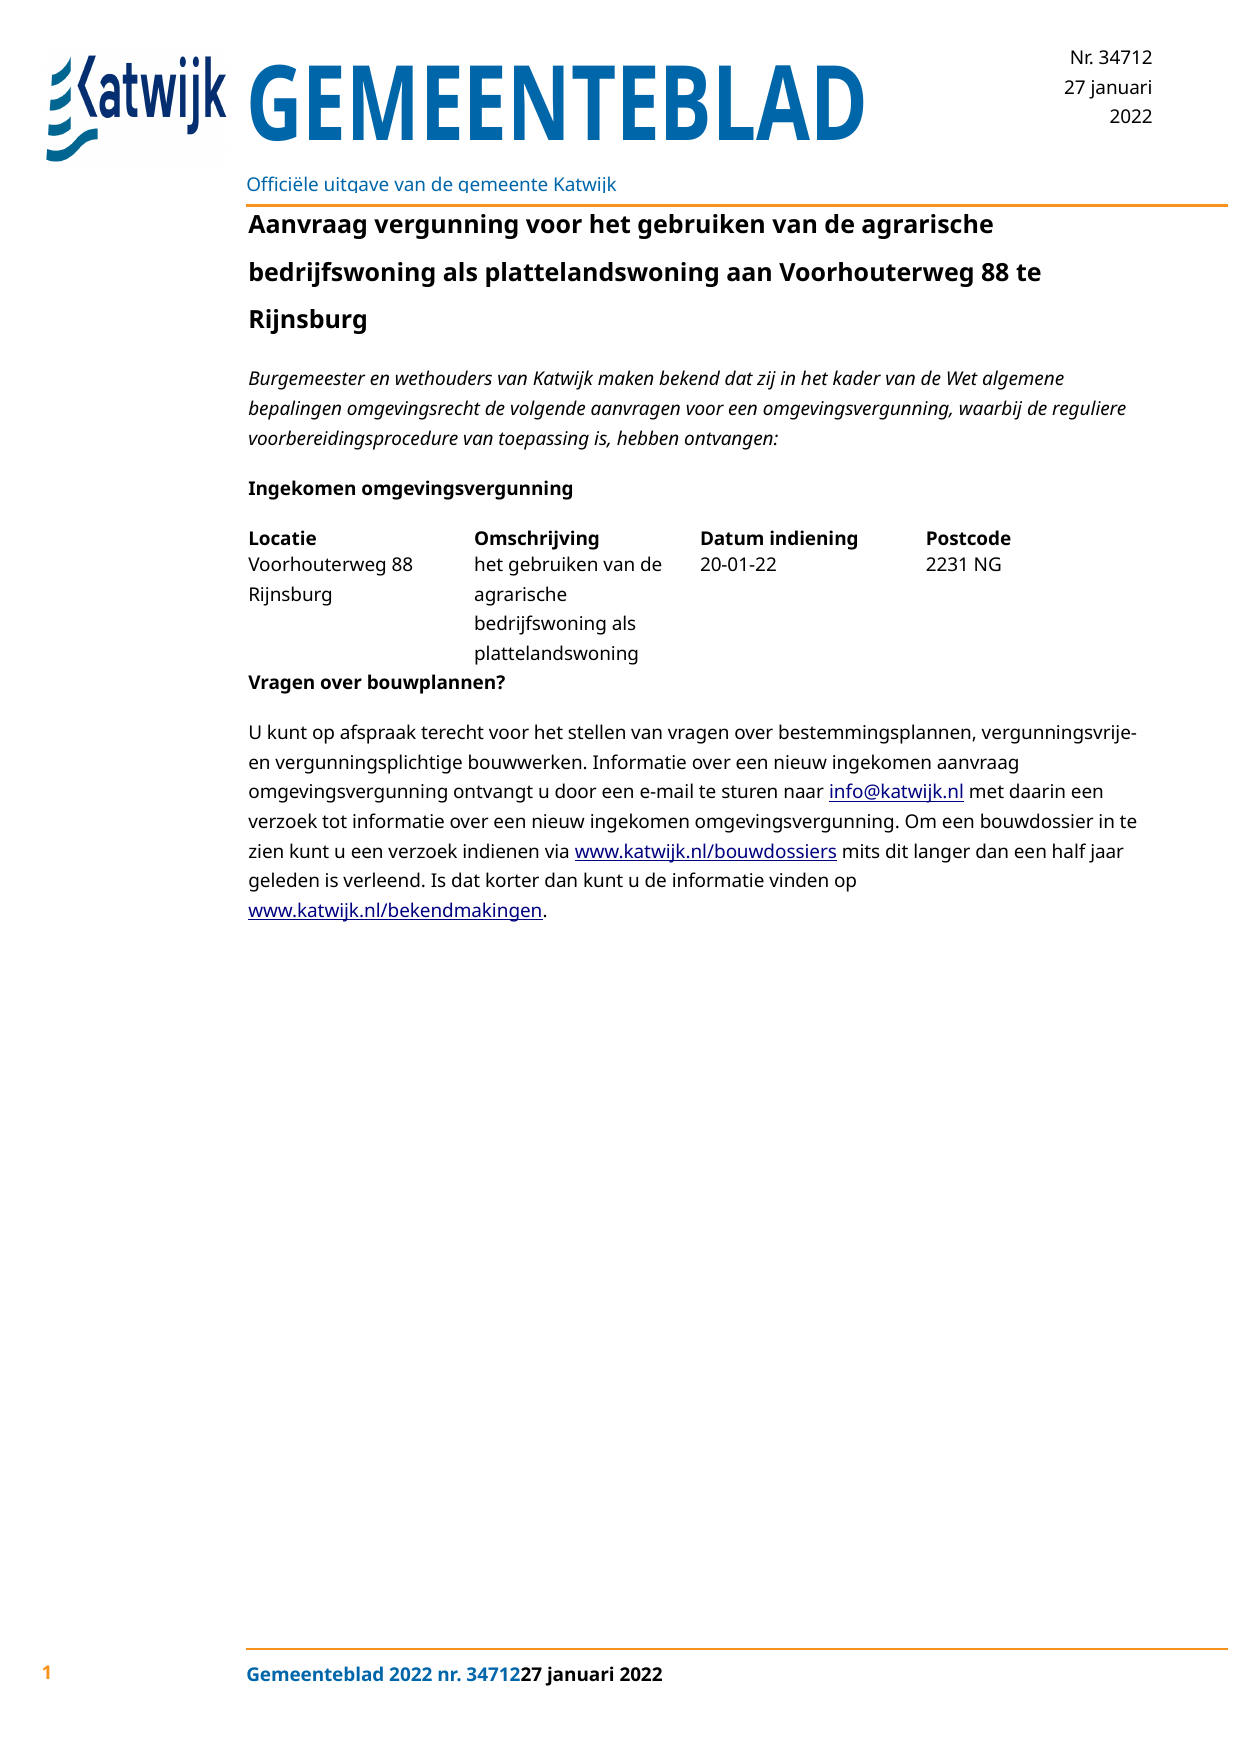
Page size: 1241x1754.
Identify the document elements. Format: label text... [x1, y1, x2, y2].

table_cell het gebruiken van de agrarische bedrijfswoning als plattelandswoning [474, 551, 700, 666]
table_header Locatie [248, 526, 474, 551]
picture [41, 47, 231, 172]
table_cell Voorhouterweg 88 Rijnsburg [248, 551, 474, 666]
text Aanvraag vergunning voor het gebruiken van de agrarische bedrijfswoning als plattelandswoning aan Voorhouterweg 88 te Rijnsburg [248, 207, 1152, 336]
table_header Datum indiening [700, 526, 926, 551]
text U kunt op afspraak terecht voor het stellen van vragen over bestemmingsplannen, vergunningsvrije- en vergunningsplichtige bouwwerken. Informatie over een nieuw ingekomen aanvraag omgevingsvergunning ontvangt u door een e-mail te sturen naar info@katwijk.nl met daarin een verzoek tot informatie over een nieuw ingekomen omgevingsvergunning. Om een bouwdossier in te zien kunt u een verzoek indienen via www.katwijk.nl/bouwdossiers mits dit langer dan een half jaar geleden is verleend. Is dat korter dan kunt u de informatie vinden op www.katwijk.nl/bekendmakingen. [248, 719, 1152, 923]
table_cell 20-01-22 [700, 551, 926, 666]
text Ingekomen omgevingsvergunning [248, 475, 1152, 501]
table_header Postcode [926, 526, 1152, 551]
text Burgemeester en wethouders van Katwijk maken bekend dat zij in het kader van de Wet algemene bepalingen omgevingsrecht de volgende aanvragen voor een omgevingsvergunning, waarbij de reguliere voorbereidingsprocedure van toepassing is, hebben ontvangen: [248, 366, 1152, 450]
table_cell 2231 NG [926, 551, 1152, 666]
table_header Omschrijving [474, 526, 700, 551]
text Vragen over bouwplannen? [248, 669, 1152, 695]
